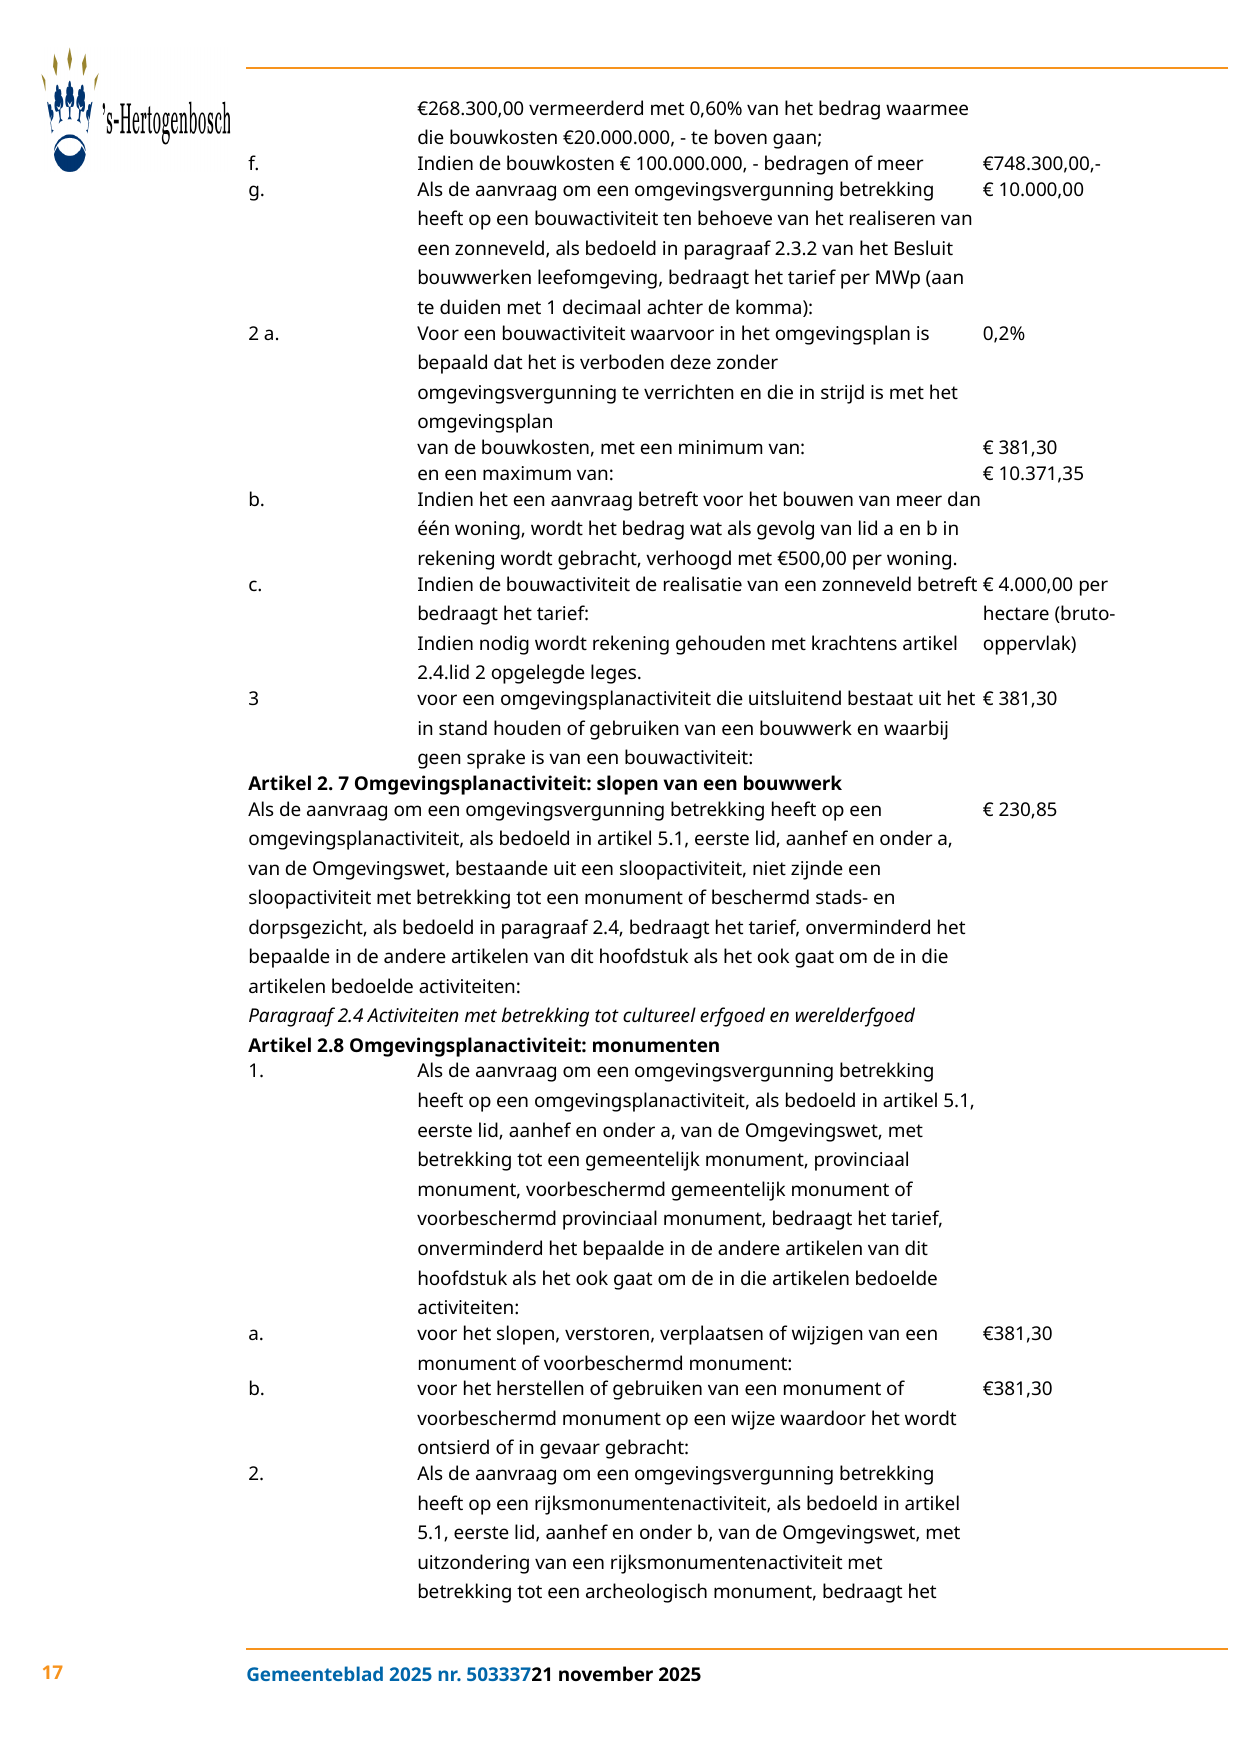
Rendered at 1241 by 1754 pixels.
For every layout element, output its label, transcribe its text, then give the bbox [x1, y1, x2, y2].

table_cell [983, 770, 1152, 796]
table_cell Indien de bouwactiviteit de realisatie van een zonneveld betreft bedraagt het tarief: Indien nodig wordt rekening gehouden met krachtens artikel 2.4.lid 2 opgelegde leges. [417, 571, 983, 685]
table_cell 3 [248, 685, 417, 770]
table_cell €748.300,00,- [983, 150, 1152, 176]
text Paragraaf 2.4 Activiteiten met betrekking tot cultureel erfgoed en werelderfgoed [248, 1002, 1152, 1028]
table_cell € 230,85 [983, 796, 1152, 999]
table_cell [248, 95, 417, 150]
table_cell 2. [248, 1460, 417, 1604]
table_cell [983, 486, 1152, 571]
table_cell Als de aanvraag om een omgevingsvergunning betrekking heeft op een bouwactiviteit ten behoeve van het realiseren van een zonneveld, als bedoeld in paragraaf 2.3.2 van het Besluit bouwwerken leefomgeving, bedraagt het tarief per MWp (aan te duiden met 1 decimaal achter de komma): [417, 176, 983, 320]
table_cell € 381,30 [983, 434, 1152, 460]
table_cell Als de aanvraag om een omgevingsvergunning betrekking heeft op een rijksmonumentenactiviteit, als bedoeld in artikel 5.1, eerste lid, aanhef en onder b, van de Omgevingswet, met uitzondering van een rijksmonumentenactiviteit met betrekking tot een archeologisch monument, bedraagt het [417, 1460, 983, 1604]
table_cell Artikel 2. 7 Omgevingsplanactiviteit: slopen van een bouwwerk [248, 770, 983, 796]
table_cell 2 a. [248, 320, 417, 434]
table_cell [983, 95, 1152, 150]
table_cell c. [248, 571, 417, 685]
table_cell [983, 1460, 1152, 1604]
table_cell [983, 1058, 1152, 1320]
table_cell a. [248, 1320, 417, 1375]
table_cell en een maximum van: [417, 460, 983, 486]
table_cell Als de aanvraag om een omgevingsvergunning betrekking heeft op een omgevingsplanactiviteit, als bedoeld in artikel 5.1, eerste lid, aanhef en onder a, van de Omgevingswet, met betrekking tot een gemeentelijk monument, provinciaal monument, voorbeschermd gemeentelijk monument of voorbeschermd provinciaal monument, bedraagt het tarief, onverminderd het bepaalde in de andere artikelen van dit hoofdstuk als het ook gaat om de in die artikelen bedoelde activiteiten: [417, 1058, 983, 1320]
table_cell Als de aanvraag om een omgevingsvergunning betrekking heeft op een omgevingsplanactiviteit, als bedoeld in artikel 5.1, eerste lid, aanhef en onder a, van de Omgevingswet, bestaande uit een sloopactiviteit, niet zijnde een sloopactiviteit met betrekking tot een monument of beschermd stads- en dorpsgezicht, als bedoeld in paragraaf 2.4, bedraagt het tarief, onverminderd het bepaalde in de andere artikelen van dit hoofdstuk als het ook gaat om de in die artikelen bedoelde activiteiten: [248, 796, 983, 999]
table_header [983, 1032, 1152, 1058]
table_cell b. [248, 1375, 417, 1460]
table_cell voor het slopen, verstoren, verplaatsen of wijzigen van een monument of voorbeschermd monument: [417, 1320, 983, 1375]
table_header Artikel 2.8 Omgevingsplanactiviteit: monumenten [248, 1032, 983, 1058]
table_cell € 4.000,00 per hectare (bruto-oppervlak) [983, 571, 1152, 685]
table_cell € 10.371,35 [983, 460, 1152, 486]
table_cell Indien de bouwkosten € 100.000.000, - bedragen of meer [417, 150, 983, 176]
table_cell b. [248, 486, 417, 571]
table_cell g. [248, 176, 417, 320]
table_cell [248, 434, 417, 460]
picture [41, 47, 231, 172]
table_cell van de bouwkosten, met een minimum van: [417, 434, 983, 460]
table_cell voor het herstellen of gebruiken van een monument of voorbeschermd monument op een wijze waardoor het wordt ontsierd of in gevaar gebracht: [417, 1375, 983, 1460]
table_cell € 10.000,00 [983, 176, 1152, 320]
table_cell €268.300,00 vermeerderd met 0,60% van het bedrag waarmee die bouwkosten €20.000.000, - te boven gaan; [417, 95, 983, 150]
table_cell Indien het een aanvraag betreft voor het bouwen van meer dan één woning, wordt het bedrag wat als gevolg van lid a en b in rekening wordt gebracht, verhoogd met €500,00 per woning. [417, 486, 983, 571]
table_cell € 381,30 [983, 685, 1152, 770]
table_cell 1. [248, 1058, 417, 1320]
table_cell €381,30 [983, 1375, 1152, 1460]
table_cell [248, 460, 417, 486]
table_cell f. [248, 150, 417, 176]
table_cell 0,2% [983, 320, 1152, 434]
table_cell Voor een bouwactiviteit waarvoor in het omgevingsplan is bepaald dat het is verboden deze zonder omgevingsvergunning te verrichten en die in strijd is met het omgevingsplan [417, 320, 983, 434]
table_cell €381,30 [983, 1320, 1152, 1375]
table_cell voor een omgevingsplanactiviteit die uitsluitend bestaat uit het in stand houden of gebruiken van een bouwwerk en waarbij geen sprake is van een bouwactiviteit: [417, 685, 983, 770]
